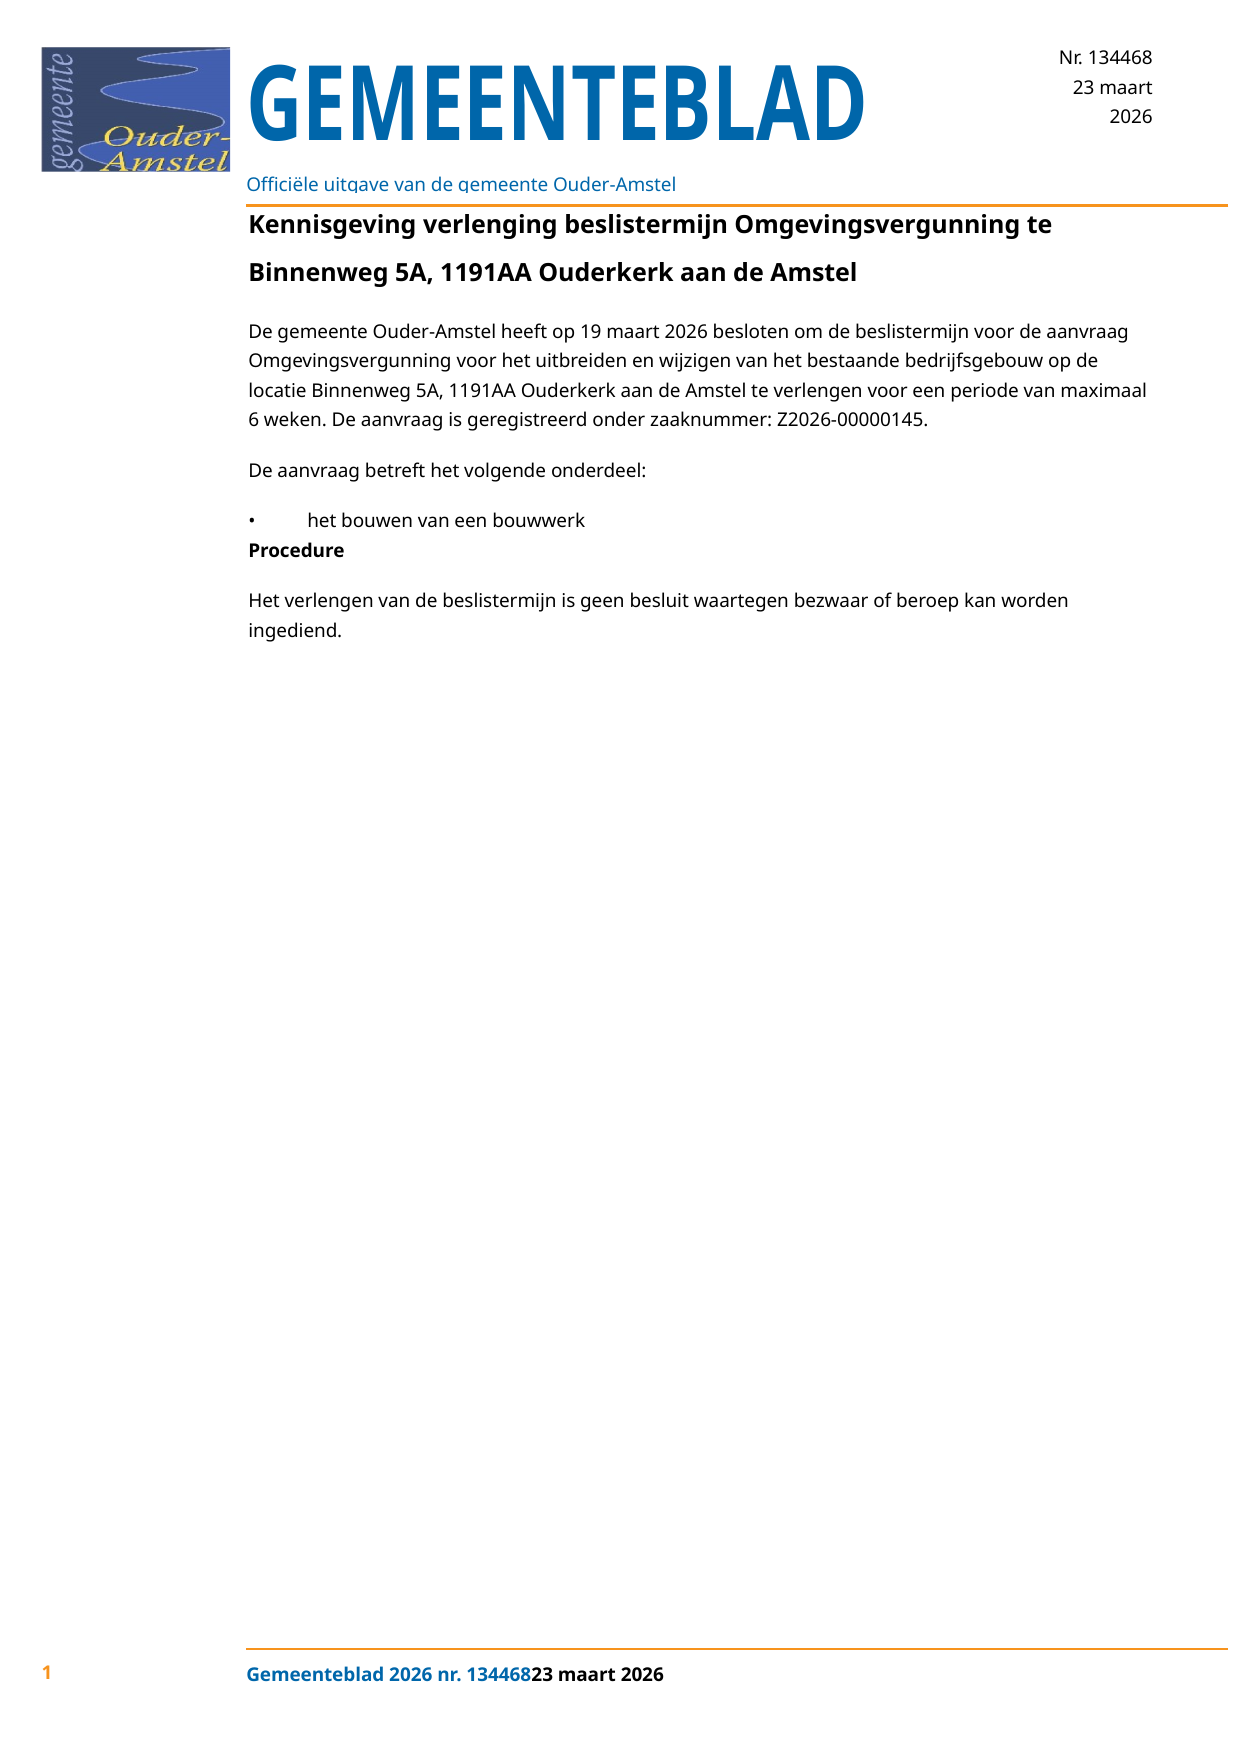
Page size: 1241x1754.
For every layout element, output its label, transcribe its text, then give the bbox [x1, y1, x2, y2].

list het bouwen van een bouwwerk [248, 507, 1152, 533]
picture [41, 47, 231, 172]
text Kennisgeving verlenging beslistermijn Omgevingsvergunning te Binnenweg 5A, 1191AA Ouderkerk aan de Amstel [248, 207, 1152, 288]
text De aanvraag betreft het volgende onderdeel: [248, 457, 1152, 483]
text Het verlengen van de beslistermijn is geen besluit waartegen bezwaar of beroep kan worden ingediend. [248, 587, 1152, 643]
text De gemeente Ouder-Amstel heeft op 19 maart 2026 besloten om de beslistermijn voor de aanvraag Omgevingsvergunning voor het uitbreiden en wijzigen van het bestaande bedrijfsgebouw op de locatie Binnenweg 5A, 1191AA Ouderkerk aan de Amstel te verlengen voor een periode van maximaal 6 weken. De aanvraag is geregistreerd onder zaaknummer: Z2026-00000145. [248, 318, 1152, 432]
text Procedure [248, 537, 1152, 563]
